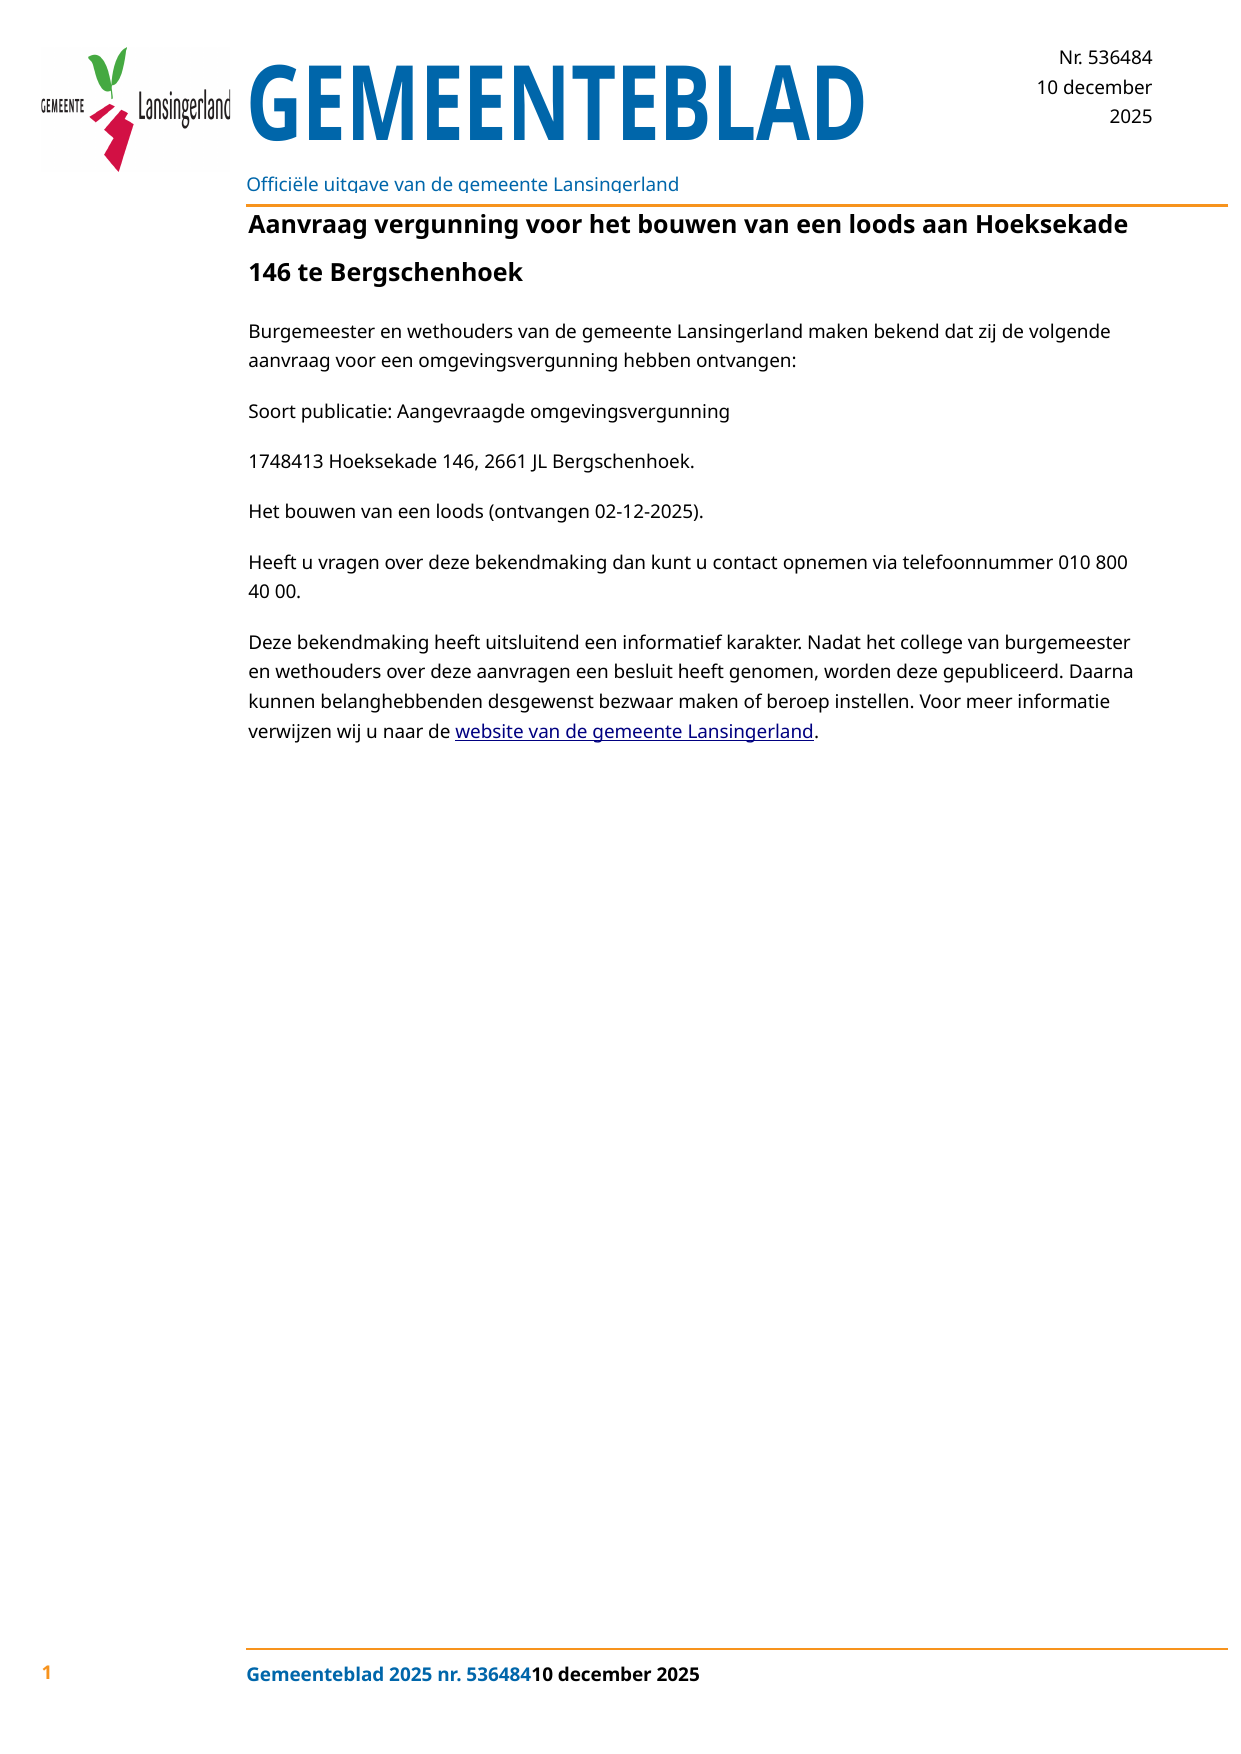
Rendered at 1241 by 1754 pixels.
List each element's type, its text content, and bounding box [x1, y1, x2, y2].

text Deze bekendmaking heeft uitsluitend een informatief karakter. Nadat het college van burgemeester en wethouders over deze aanvragen een besluit heeft genomen, worden deze gepubliceerd. Daarna kunnen belanghebbenden desgewenst bezwaar maken of beroep instellen. Voor meer informatie verwijzen wij u naar de website van de gemeente Lansingerland. [248, 629, 1152, 744]
text Heeft u vragen over deze bekendmaking dan kunt u contact opnemen via telefoonnummer 010 800 40 00. [248, 549, 1152, 604]
text Aanvraag vergunning voor het bouwen van een loods aan Hoeksekade 146 te Bergschenhoek [248, 207, 1152, 288]
text Het bouwen van een loods (ontvangen 02-12-2025). [248, 499, 1152, 524]
text Burgemeester en wethouders van de gemeente Lansingerland maken bekend dat zij de volgende aanvraag voor een omgevingsvergunning hebben ontvangen: [248, 318, 1152, 373]
text Soort publicatie: Aangevraagde omgevingsvergunning [248, 398, 1152, 424]
picture [41, 47, 231, 172]
text 1748413 Hoeksekade 146, 2661 JL Bergschenhoek. [248, 448, 1152, 474]
